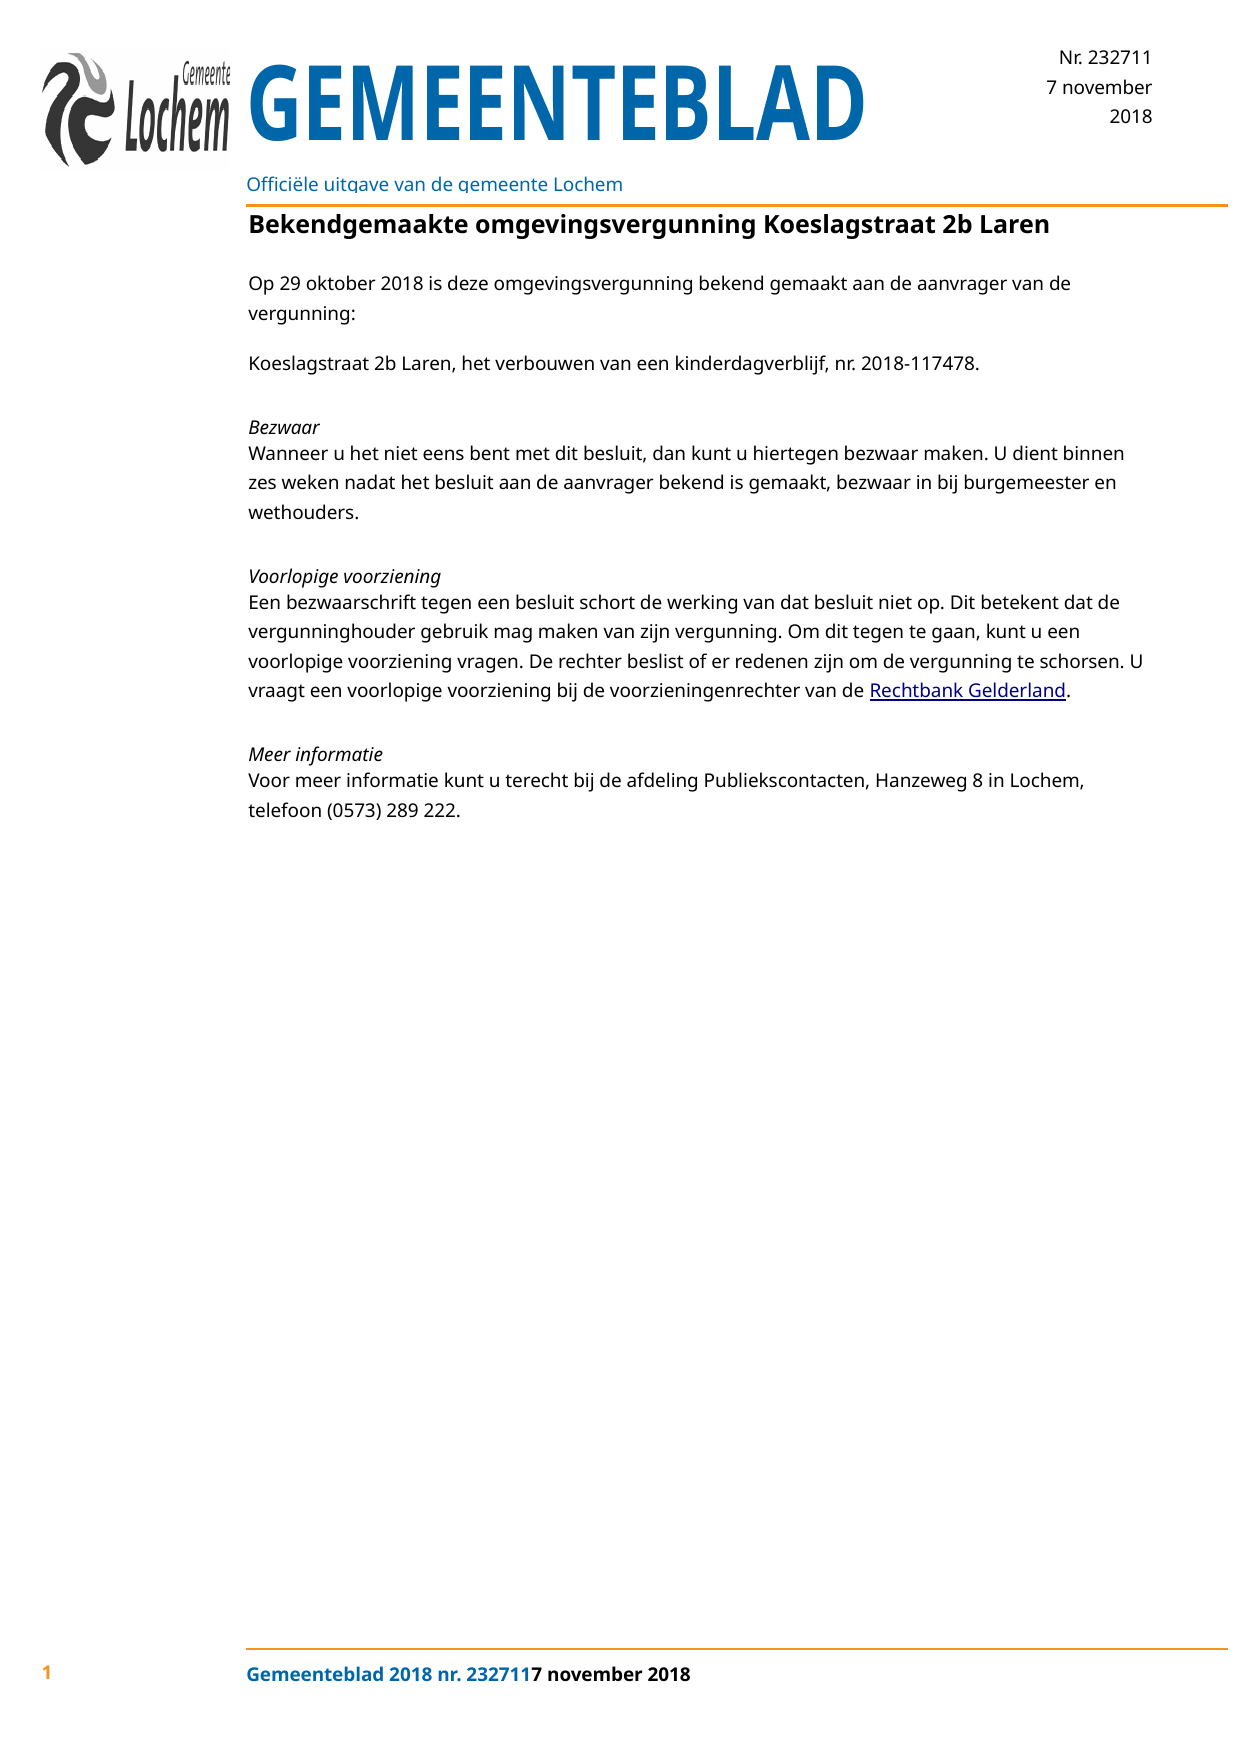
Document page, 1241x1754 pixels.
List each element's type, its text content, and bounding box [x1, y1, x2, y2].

text Bezwaar [248, 414, 1152, 440]
text Koeslagstraat 2b Laren, het verbouwen van een kinderdagverblijf, nr. 2018-117478. [248, 350, 1152, 376]
text Voorlopige voorziening [248, 563, 1152, 589]
text Bekendgemaakte omgevingsvergunning Koeslagstraat 2b Laren [248, 207, 1152, 241]
picture [41, 47, 231, 172]
text Voor meer informatie kunt u terecht bij de afdeling Publiekscontacten, Hanzeweg 8 in Lochem, telefoon (0573) 289 222. [248, 767, 1152, 823]
text Een bezwaarschrift tegen een besluit schort de werking van dat besluit niet op. Dit betekent dat de vergunninghouder gebruik mag maken van zijn vergunning. Om dit tegen te gaan, kunt u een voorlopige voorziening vragen. De rechter beslist of er redenen zijn om de vergunning te schorsen. U vraagt een voorlopige voorziening bij de voorzieningenrechter van de Rechtbank Gelderland. [248, 589, 1152, 703]
text Meer informatie [248, 742, 1152, 767]
text Op 29 oktober 2018 is deze omgevingsvergunning bekend gemaakt aan de aanvrager van de vergunning: [248, 270, 1152, 326]
text Wanneer u het niet eens bent met dit besluit, dan kunt u hiertegen bezwaar maken. U dient binnen zes weken nadat het besluit aan de aanvrager bekend is gemaakt, bezwaar in bij burgemeester en wethouders. [248, 440, 1152, 525]
